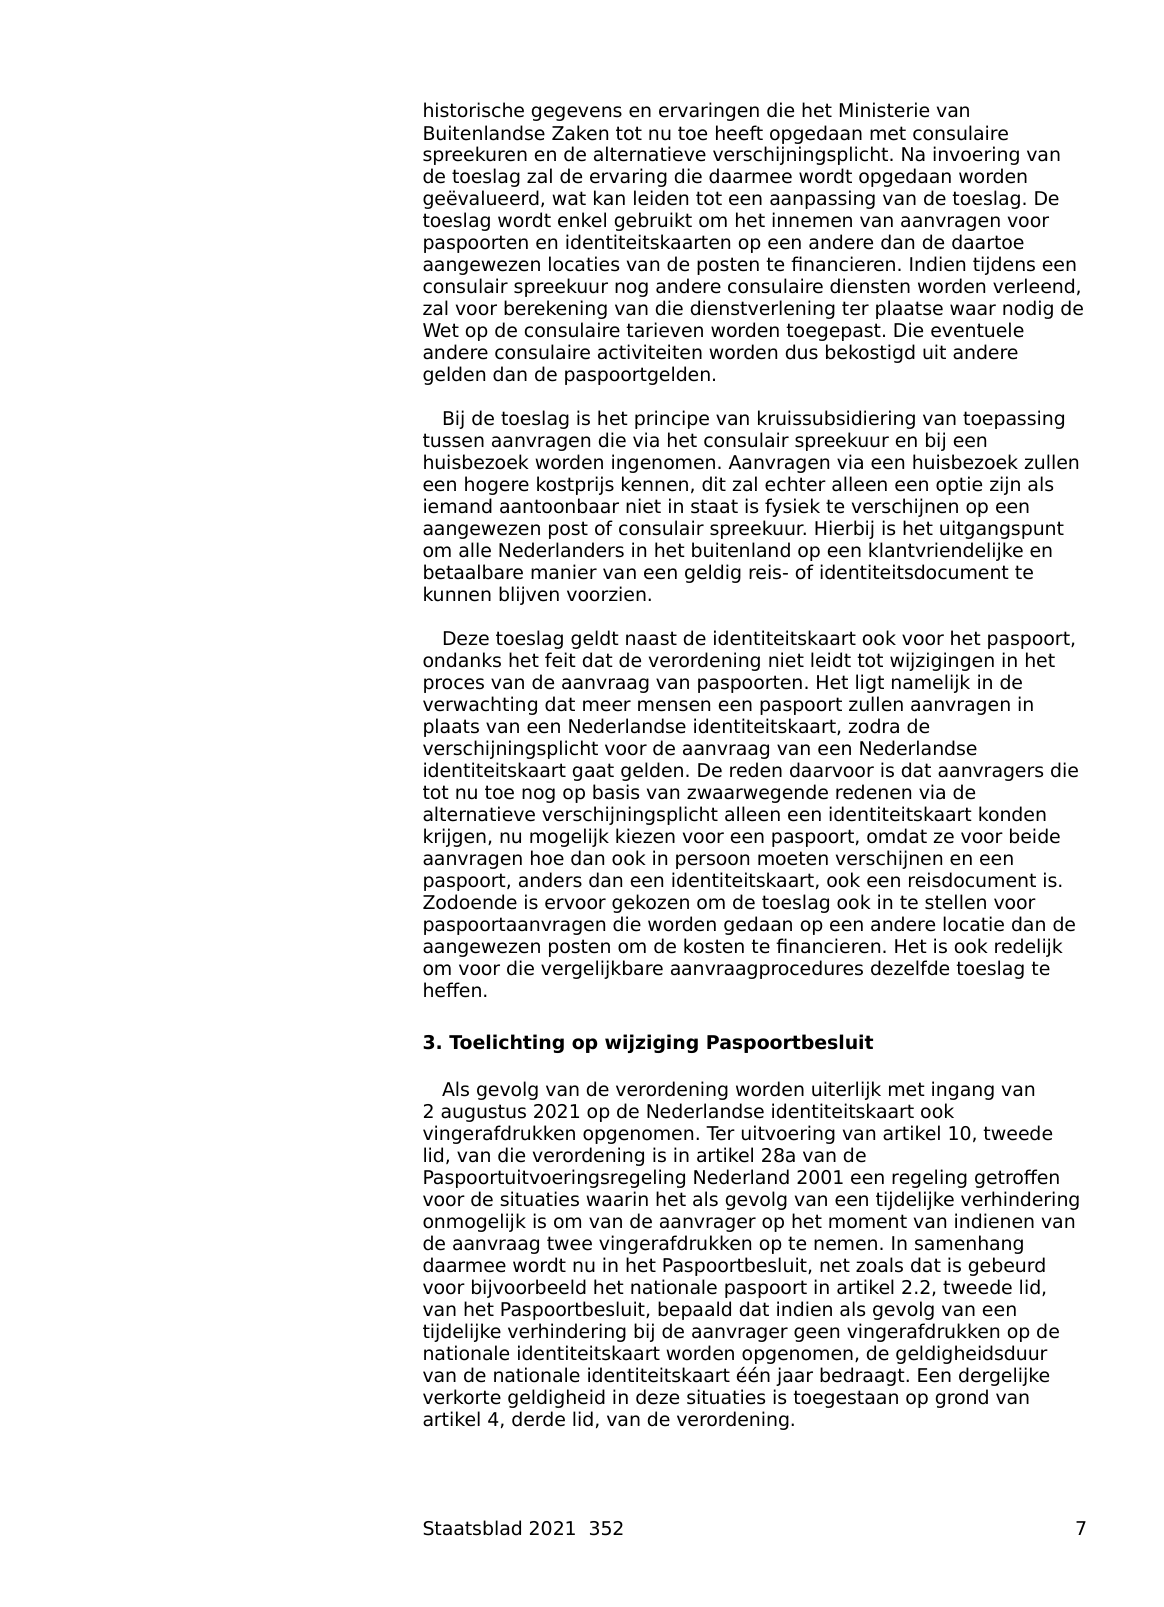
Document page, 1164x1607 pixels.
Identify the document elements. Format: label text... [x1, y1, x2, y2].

text Als gevolg van de verordening worden uiterlijk met ingang van 2 augustus 2021 op de Nederlandse identiteitskaart ook vingerafdrukken opgenomen. Ter uitvoering van artikel 10, tweede lid, van die verordening is in artikel 28a van de Paspoortuitvoeringsregeling Nederland 2001 een regeling getroffen voor de situaties waarin het als gevolg van een tijdelijke verhindering onmogelijk is om van de aanvrager op het moment van indienen van de aanvraag twee vingerafdrukken op te nemen. In samenhang daarmee wordt nu in het Paspoortbesluit, net zoals dat is gebeurd voor bijvoorbeeld het nationale paspoort in artikel 2.2, tweede lid, van het Paspoortbesluit, bepaald dat indien als gevolg van een tijdelijke verhindering bij de aanvrager geen vingerafdrukken op de nationale identiteitskaart worden opgenomen, de geldigheidsduur van de nationale identiteitskaart één jaar bedraagt. Een dergelijke verkorte geldigheid in deze situaties is toegestaan op grond van artikel 4, derde lid, van de verordening. [422, 1079, 1087, 1431]
subtitle 3. Toelichting op wijziging Paspoortbesluit [422, 1032, 1087, 1054]
text Bij de toeslag is het principe van kruissubsidiering van toepassing tussen aanvragen die via het consulair spreekuur en bij een huisbezoek worden ingenomen. Aanvragen via een huisbezoek zullen een hogere kostprijs kennen, dit zal echter alleen een optie zijn als iemand aantoonbaar niet in staat is fysiek te verschijnen op een aangewezen post of consulair spreekuur. Hierbij is het uitgangspunt om alle Nederlanders in het buitenland op een klantvriendelijke en betaalbare manier van een geldig reis- of identiteitsdocument te kunnen blijven voorzien. [422, 408, 1087, 606]
text historische gegevens en ervaringen die het Ministerie van Buitenlandse Zaken tot nu toe heeft opgedaan met consulaire spreekuren en de alternatieve verschijningsplicht. Na invoering van de toeslag zal de ervaring die daarmee wordt opgedaan worden geëvalueerd, wat kan leiden tot een aanpassing van de toeslag. De toeslag wordt enkel gebruikt om het innemen van aanvragen voor paspoorten en identiteitskaarten op een andere dan de daartoe aangewezen locaties van de posten te financieren. Indien tijdens een consulair spreekuur nog andere consulaire diensten worden verleend, zal voor berekening van die dienstverlening ter plaatse waar nodig de Wet op de consulaire tarieven worden toegepast. Die eventuele andere consulaire activiteiten worden dus bekostigd uit andere gelden dan de paspoortgelden. [422, 100, 1087, 386]
text Deze toeslag geldt naast de identiteitskaart ook voor het paspoort, ondanks het feit dat de verordening niet leidt tot wijzigingen in het proces van de aanvraag van paspoorten. Het ligt namelijk in de verwachting dat meer mensen een paspoort zullen aanvragen in plaats van een Nederlandse identiteitskaart, zodra de verschijningsplicht voor de aanvraag van een Nederlandse identiteitskaart gaat gelden. De reden daarvoor is dat aanvragers die tot nu toe nog op basis van zwaarwegende redenen via de alternatieve verschijningsplicht alleen een identiteitskaart konden krijgen, nu mogelijk kiezen voor een paspoort, omdat ze voor beide aanvragen hoe dan ook in persoon moeten verschijnen en een paspoort, anders dan een identiteitskaart, ook een reisdocument is. Zodoende is ervoor gekozen om de toeslag ook in te stellen voor paspoortaanvragen die worden gedaan op een andere locatie dan de aangewezen posten om de kosten te financieren. Het is ook redelijk om voor die vergelijkbare aanvraagprocedures dezelfde toeslag te heffen. [422, 628, 1087, 1002]
